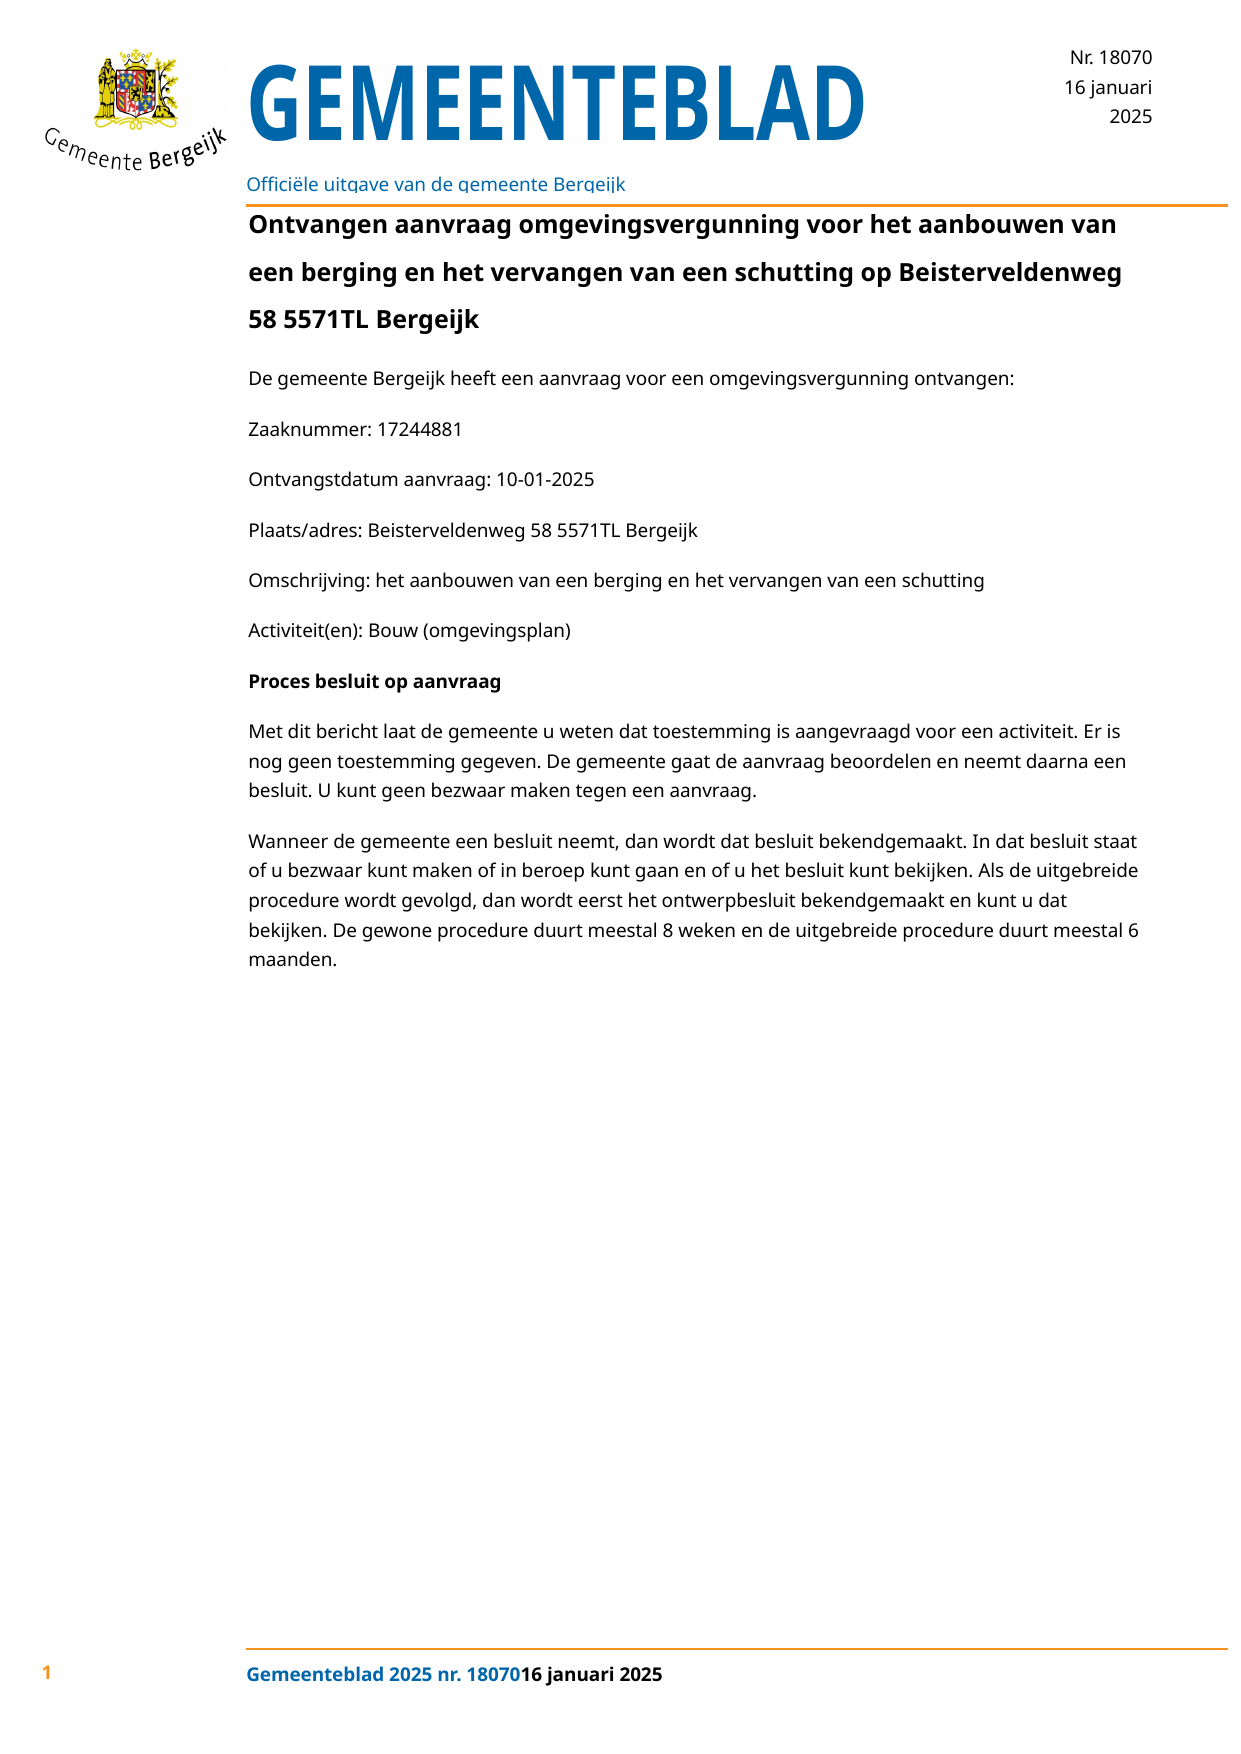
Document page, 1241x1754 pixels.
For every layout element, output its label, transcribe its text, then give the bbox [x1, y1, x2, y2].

text Ontvangen aanvraag omgevingsvergunning voor het aanbouwen van een berging en het vervangen van een schutting op Beisterveldenweg 58 5571TL Bergeijk [248, 207, 1152, 336]
text Plaats/adres: Beisterveldenweg 58 5571TL Bergeijk [248, 517, 1152, 542]
picture [41, 47, 231, 172]
text Omschrijving: het aanbouwen van een berging en het vervangen van een schutting [248, 567, 1152, 593]
text De gemeente Bergeijk heeft een aanvraag voor een omgevingsvergunning ontvangen: [248, 366, 1152, 391]
text Zaaknummer: 17244881 [248, 416, 1152, 442]
text Met dit bericht laat de gemeente u weten dat toestemming is aangevraagd voor een activiteit. Er is nog geen toestemming gegeven. De gemeente gaat de aanvraag beoordelen en neemt daarna een besluit. U kunt geen bezwaar maken tegen een aanvraag. [248, 718, 1152, 803]
text Proces besluit op aanvraag [248, 668, 1152, 694]
text Wanneer de gemeente een besluit neemt, dan wordt dat besluit bekendgemaakt. In dat besluit staat of u bezwaar kunt maken of in beroep kunt gaan en of u het besluit kunt bekijken. Als de uitgebreide procedure wordt gevolgd, dan wordt eerst het ontwerpbesluit bekendgemaakt en kunt u dat bekijken. De gewone procedure duurt meestal 8 weken en de uitgebreide procedure duurt meestal 6 maanden. [248, 828, 1152, 972]
text Activiteit(en): Bouw (omgevingsplan) [248, 618, 1152, 643]
text Ontvangstdatum aanvraag: 10-01-2025 [248, 466, 1152, 492]
